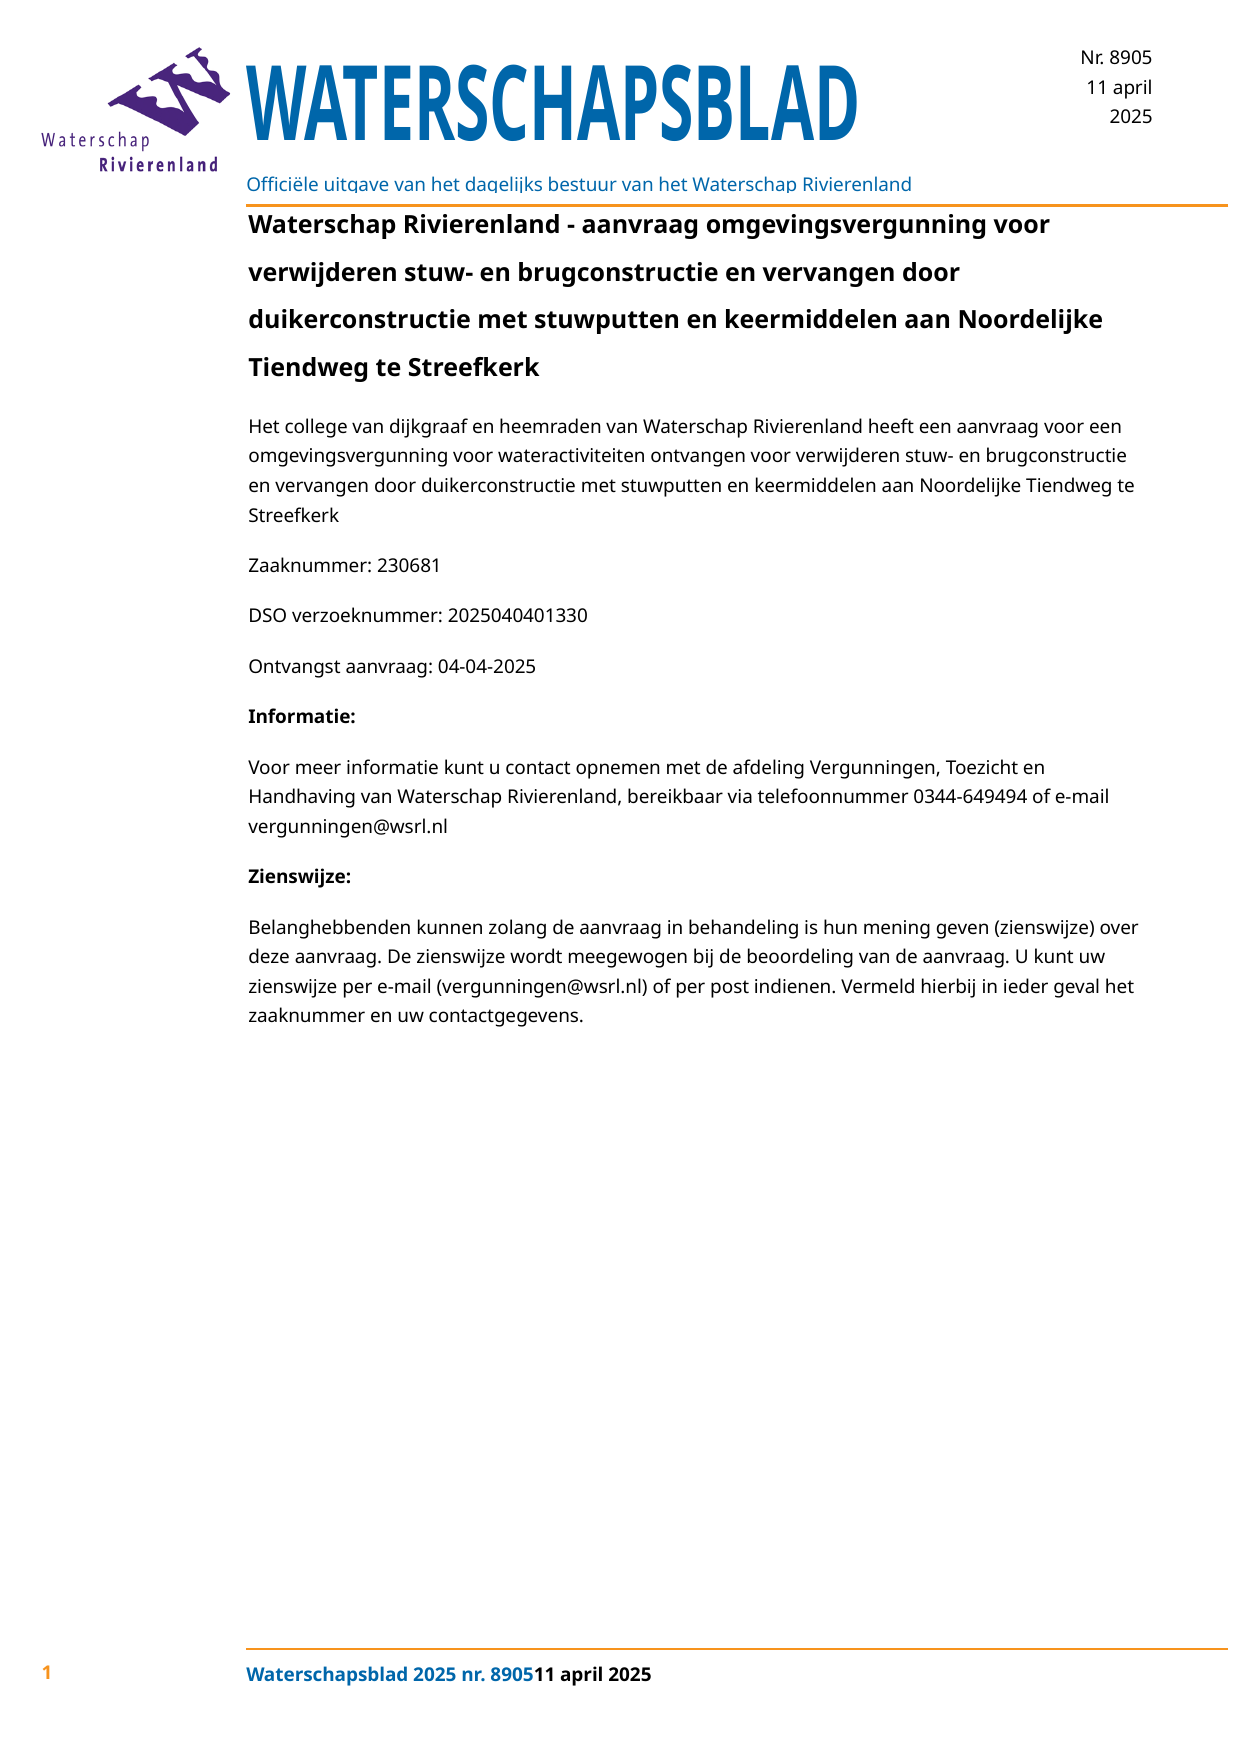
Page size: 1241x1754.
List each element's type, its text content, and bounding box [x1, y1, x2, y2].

text Belanghebbenden kunnen zolang de aanvraag in behandeling is hun mening geven (zienswijze) over deze aanvraag. De zienswijze wordt meegewogen bij de beoordeling van de aanvraag. U kunt uw zienswijze per e-mail (vergunningen@wsrl.nl) of per post indienen. Vermeld hierbij in ieder geval het zaaknummer en uw contactgegevens. [248, 914, 1152, 1028]
text Zaaknummer: 230681 [248, 552, 1152, 578]
text Informatie: [248, 703, 1152, 729]
text Ontvangst aanvraag: 04-04-2025 [248, 653, 1152, 679]
text Zienswijze: [248, 863, 1152, 889]
text Voor meer informatie kunt u contact opnemen met de afdeling Vergunningen, Toezicht en Handhaving van Waterschap Rivierenland, bereikbaar via telefoonnummer 0344-649494 of e-mail vergunningen@wsrl.nl [248, 754, 1152, 839]
text Waterschap Rivierenland - aanvraag omgevingsvergunning voor verwijderen stuw- en brugconstructie en vervangen door duikerconstructie met stuwputten en keermiddelen aan Noordelijke Tiendweg te Streefkerk [248, 207, 1152, 384]
text DSO verzoeknummer: 2025040401330 [248, 603, 1152, 628]
text Het college van dijkgraaf en heemraden van Waterschap Rivierenland heeft een aanvraag voor een omgevingsvergunning voor wateractiviteiten ontvangen voor verwijderen stuw- en brugconstructie en vervangen door duikerconstructie met stuwputten en keermiddelen aan Noordelijke Tiendweg te Streefkerk [248, 413, 1152, 528]
picture [41, 47, 231, 172]
